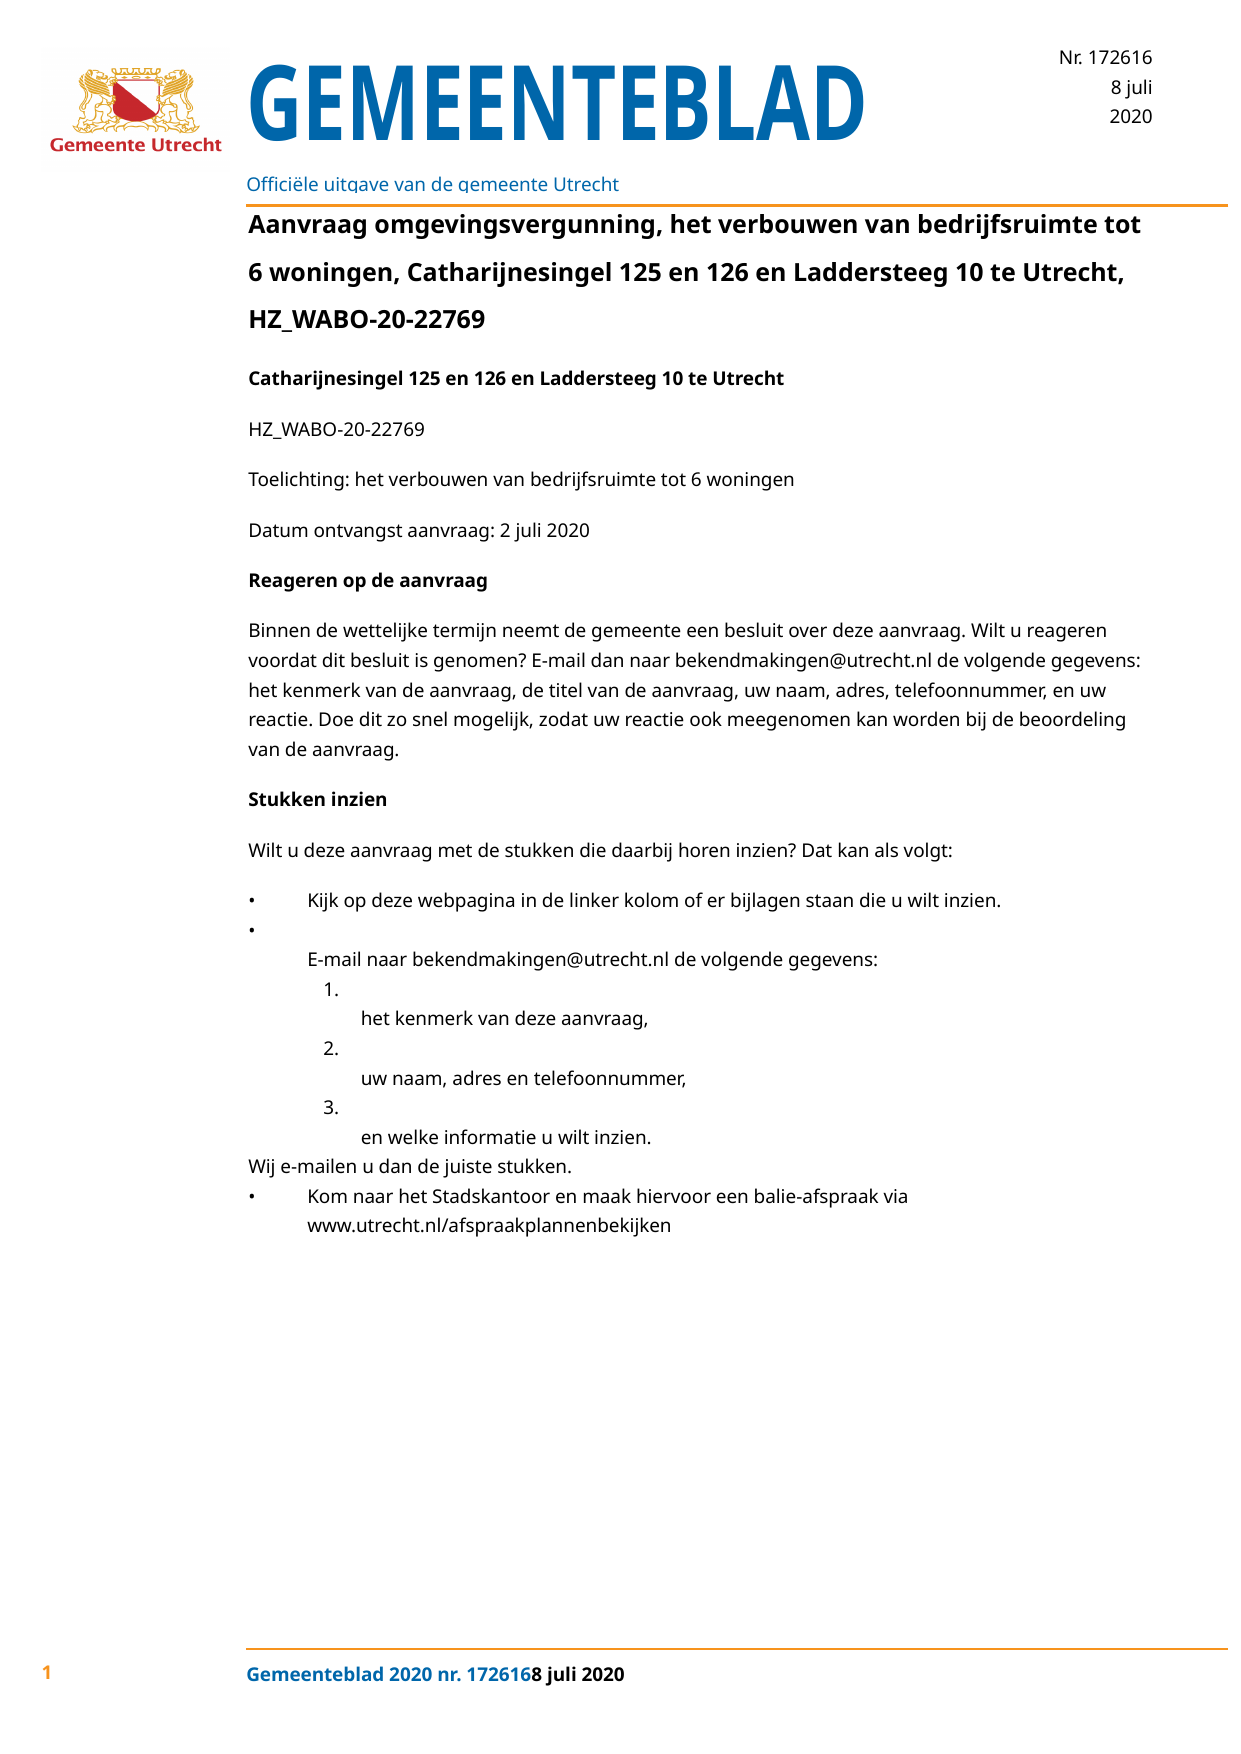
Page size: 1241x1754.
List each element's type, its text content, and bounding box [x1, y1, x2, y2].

list en welke informatie u wilt inzien. [323, 1124, 1152, 1149]
list uw naam, adres en telefoonnummer, [323, 1065, 1152, 1090]
text Wilt u deze aanvraag met de stukken die daarbij horen inzien? Dat kan als volgt: [248, 837, 1152, 862]
text Wij e-mailen u dan de juiste stukken. [248, 1153, 1152, 1179]
text Toelichting: het verbouwen van bedrijfsruimte tot 6 woningen [248, 466, 1152, 492]
text Aanvraag omgevingsvergunning, het verbouwen van bedrijfsruimte tot 6 woningen, Catharijnesingel 125 en 126 en Laddersteeg 10 te Utrecht, HZ_WABO-20-22769 [248, 207, 1152, 336]
list het kenmerk van deze aanvraag, [323, 1006, 1152, 1031]
text Datum ontvangst aanvraag: 2 juli 2020 [248, 517, 1152, 542]
text Stukken inzien [248, 786, 1152, 812]
list Kijk op deze webpagina in de linker kolom of er bijlagen staan die u wilt inzien. [248, 887, 1152, 913]
list E-mail naar bekendmakingen@utrecht.nl de volgende gegevens: [248, 946, 1152, 972]
text Reageren op de aanvraag [248, 567, 1152, 593]
text HZ_WABO-20-22769 [248, 416, 1152, 442]
list Kom naar het Stadskantoor en maak hiervoor een balie-afspraak via www.utrecht.nl/afspraakplannenbekijken [248, 1183, 1152, 1238]
text Binnen de wettelijke termijn neemt de gemeente een besluit over deze aanvraag. Wilt u reageren voordat dit besluit is genomen? E-mail dan naar bekendmakingen@utrecht.nl de volgende gegevens: het kenmerk van de aanvraag, de titel van de aanvraag, uw naam, adres, telefoonnummer, en uw reactie. Doe dit zo snel mogelijk, zodat uw reactie ook meegenomen kan worden bij de beoordeling van de aanvraag. [248, 618, 1152, 762]
text Catharijnesingel 125 en 126 en Laddersteeg 10 te Utrecht [248, 366, 1152, 391]
picture [41, 47, 231, 172]
